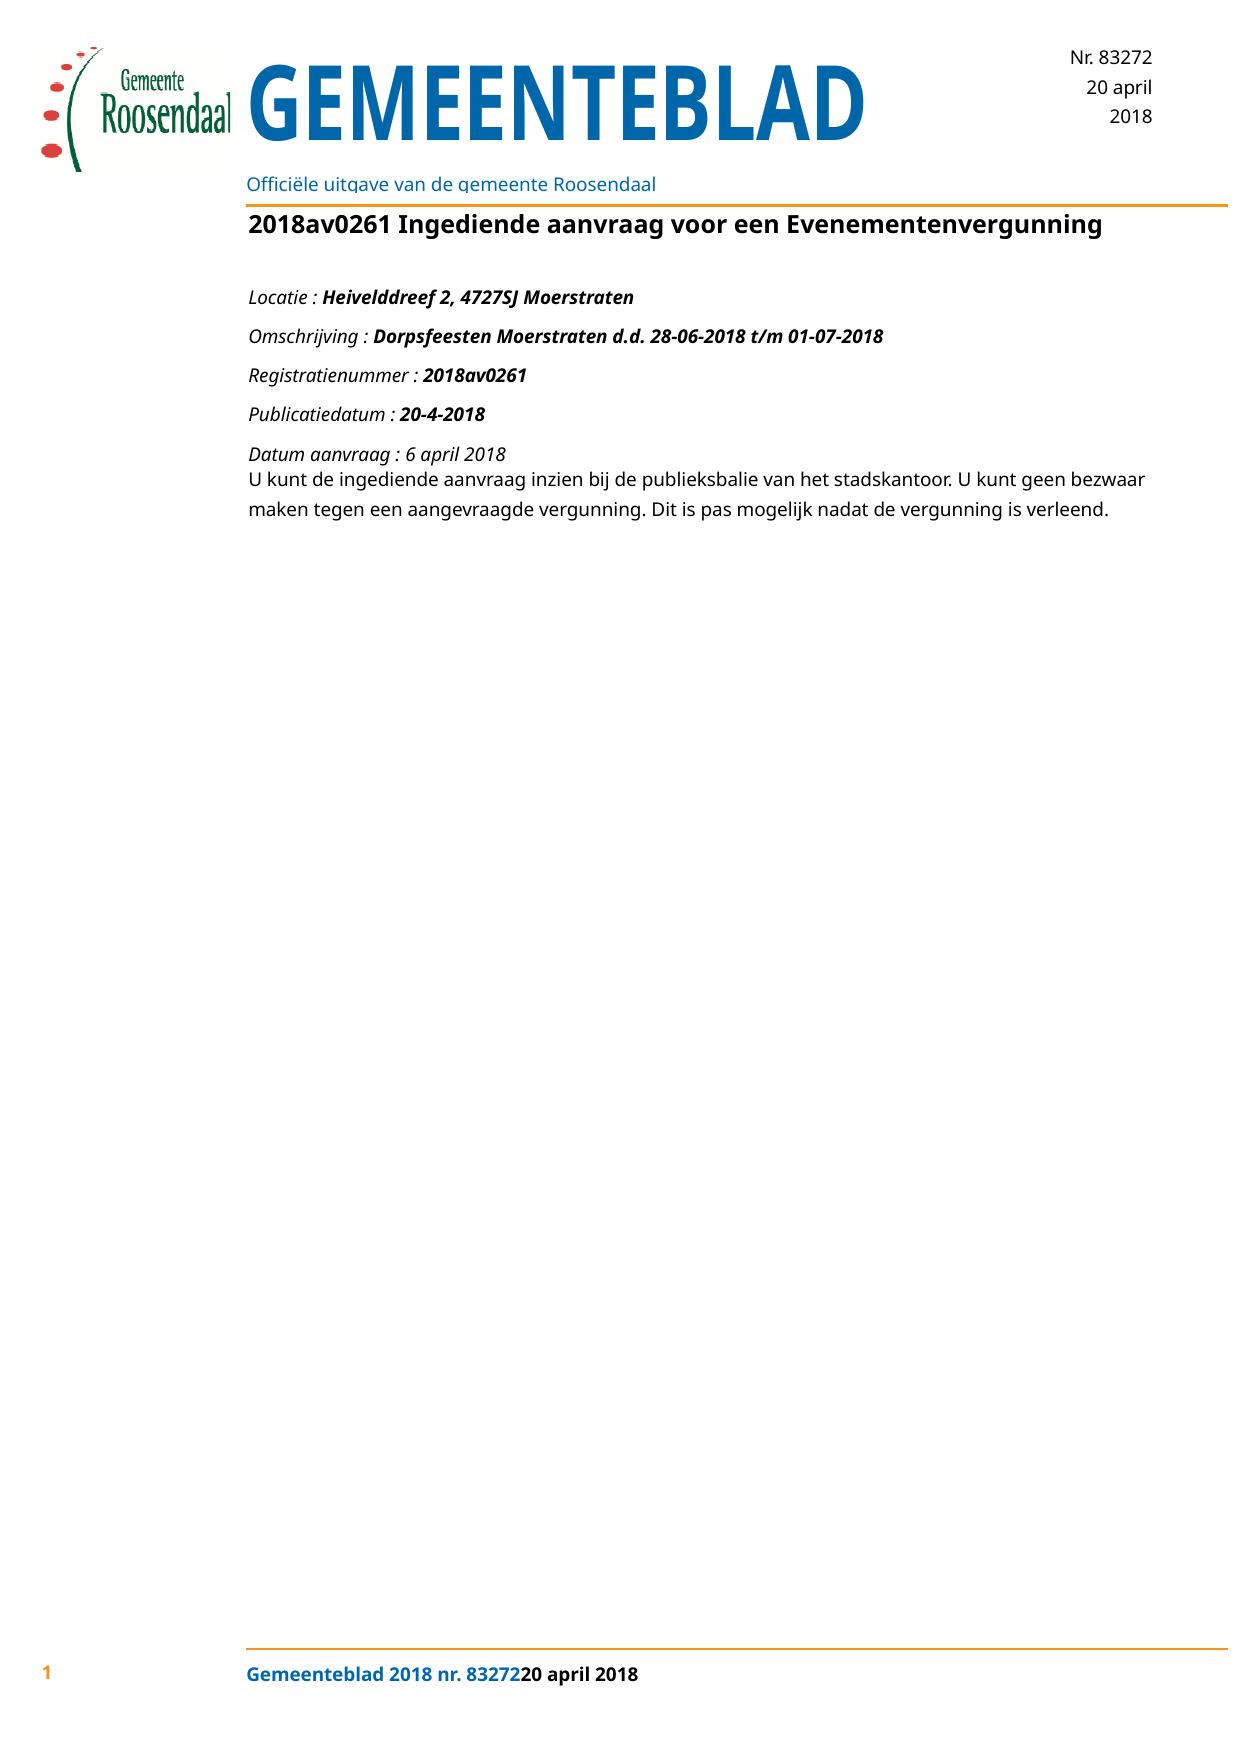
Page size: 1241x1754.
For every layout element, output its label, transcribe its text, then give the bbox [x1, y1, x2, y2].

text Omschrijving : Dorpsfeesten Moerstraten d.d. 28-06-2018 t/m 01-07-2018 [248, 323, 1152, 349]
text Locatie : Heivelddreef 2, 4727SJ Moerstraten [248, 284, 1152, 309]
text U kunt de ingediende aanvraag inzien bij de publieksbalie van het stadskantoor. U kunt geen bezwaar maken tegen een aangevraagde vergunning. Dit is pas mogelijk nadat de vergunning is verleend. [248, 467, 1152, 522]
text 2018av0261 Ingediende aanvraag voor een Evenementenvergunning [248, 207, 1152, 241]
text Datum aanvraag : 6 april 2018 [248, 441, 1152, 467]
text Registratienummer : 2018av0261 [248, 362, 1152, 388]
text Publicatiedatum : 20-4-2018 [248, 402, 1152, 427]
picture [41, 47, 231, 172]
